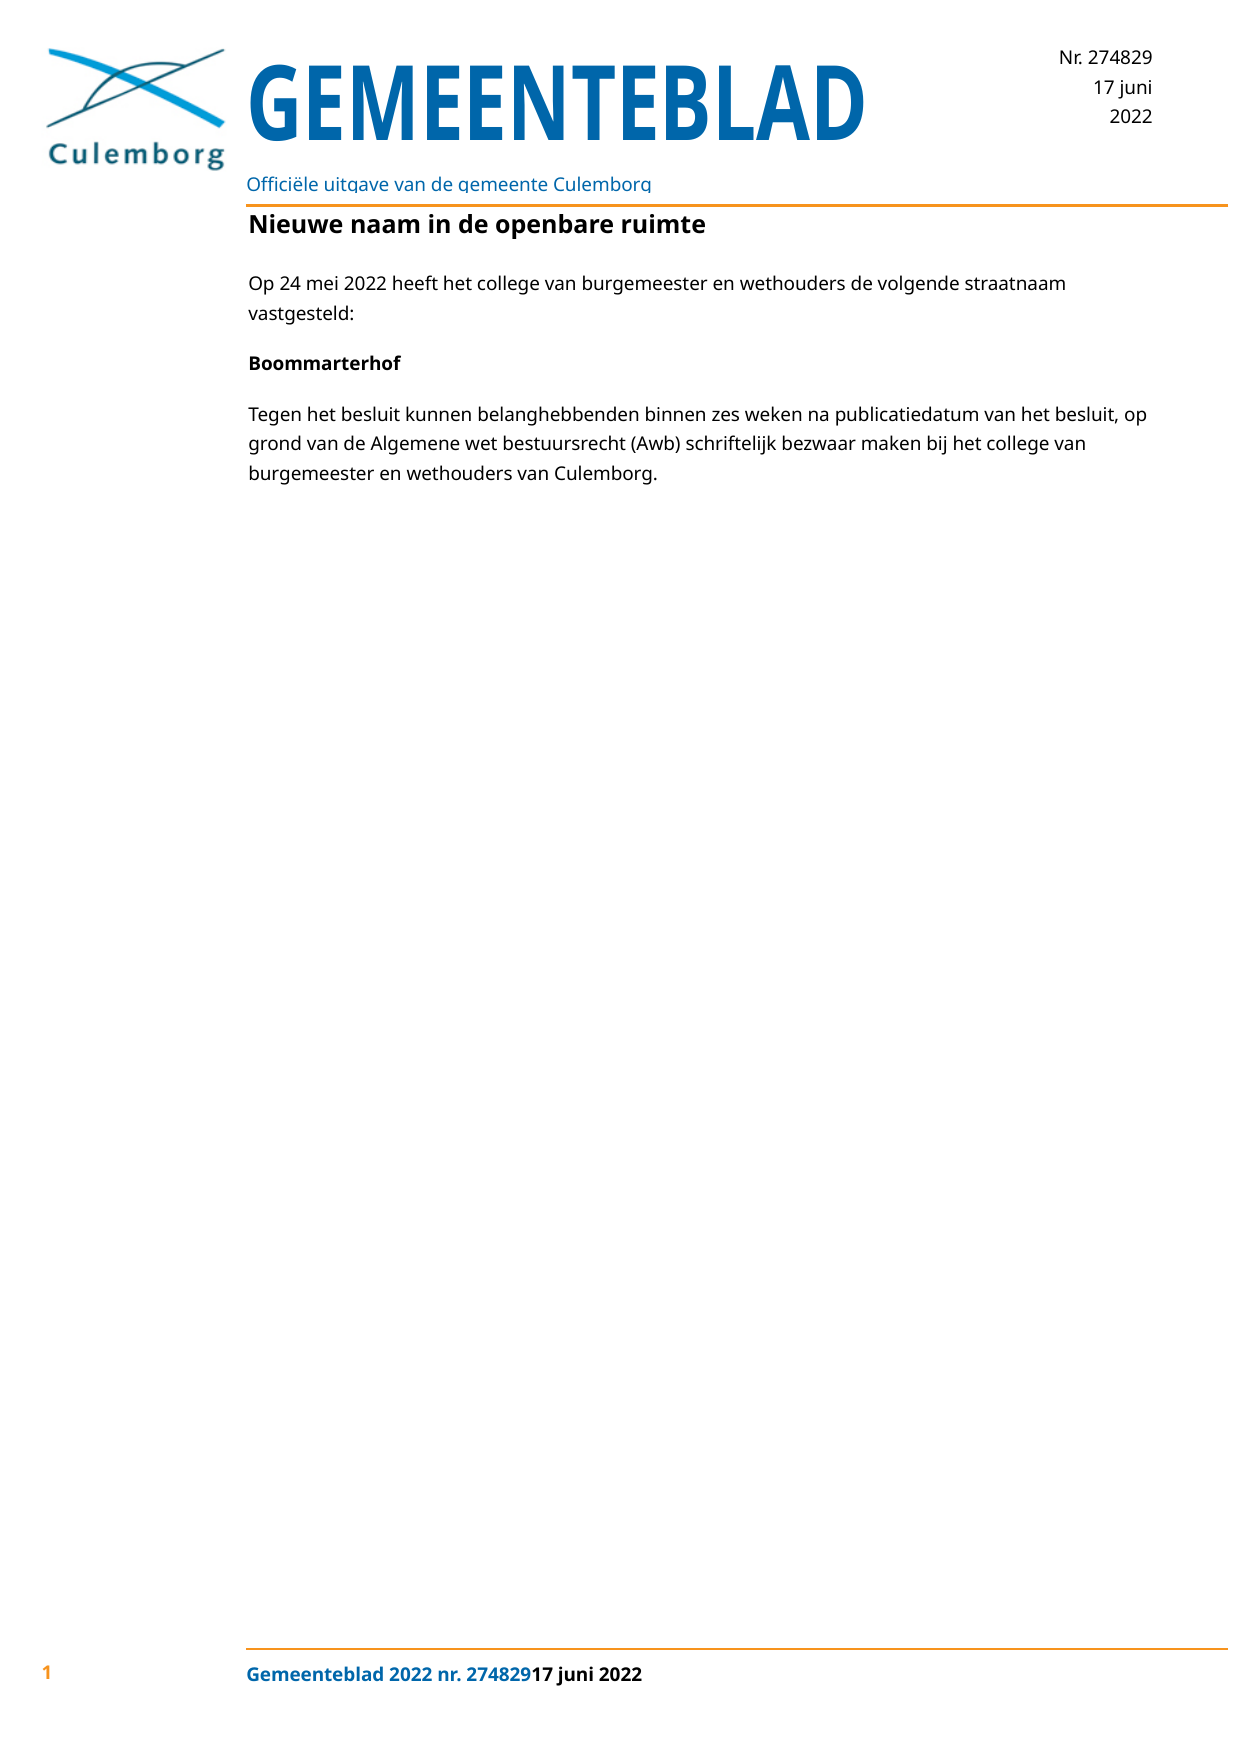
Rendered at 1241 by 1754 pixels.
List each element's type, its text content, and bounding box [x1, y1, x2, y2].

text Nieuwe naam in de openbare ruimte [248, 207, 1152, 241]
text Op 24 mei 2022 heeft het college van burgemeester en wethouders de volgende straatnaam vastgesteld: [248, 270, 1152, 326]
text Tegen het besluit kunnen belanghebbenden binnen zes weken na publicatiedatum van het besluit, op grond van de Algemene wet bestuursrecht (Awb) schriftelijk bezwaar maken bij het college van burgemeester en wethouders van Culemborg. [248, 401, 1152, 486]
picture [41, 47, 231, 172]
text Boommarterhof [248, 350, 1152, 376]
